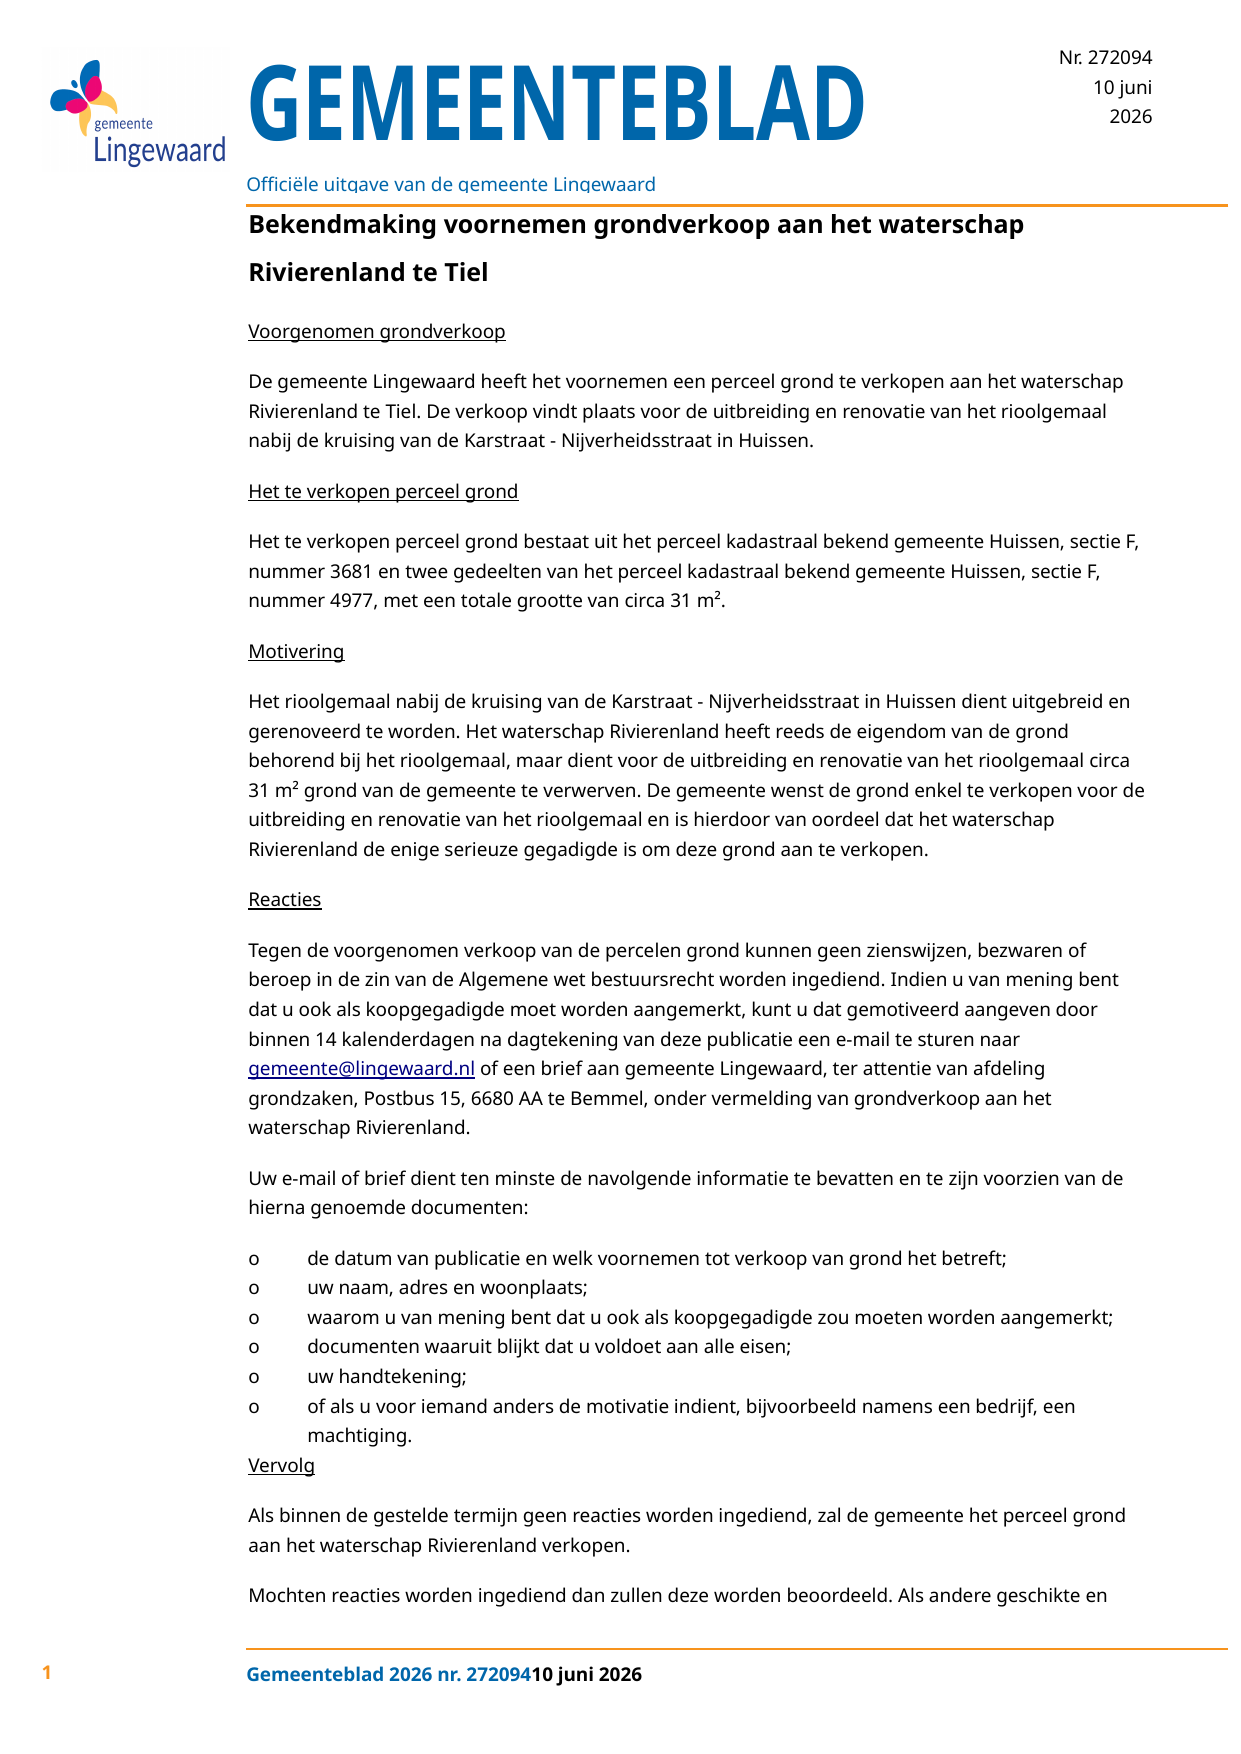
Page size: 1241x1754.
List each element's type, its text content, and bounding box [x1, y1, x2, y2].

text Bekendmaking voornemen grondverkoop aan het waterschap Rivierenland te Tiel [248, 207, 1152, 288]
list de datum van publicatie en welk voornemen tot verkoop van grond het betreft; [248, 1245, 1152, 1271]
text De gemeente Lingewaard heeft het voornemen een perceel grond te verkopen aan het waterschap Rivierenland te Tiel. De verkoop vindt plaats voor de uitbreiding en renovatie van het rioolgemaal nabij de kruising van de Karstraat - Nijverheidsstraat in Huissen. [248, 368, 1152, 453]
picture [41, 47, 231, 172]
text Vervolg [248, 1452, 1152, 1478]
list uw handtekening; [248, 1363, 1152, 1389]
text Het te verkopen perceel grond bestaat uit het perceel kadastraal bekend gemeente Huissen, sectie F, nummer 3681 en twee gedeelten van het perceel kadastraal bekend gemeente Huissen, sectie F, nummer 4977, met een totale grootte van circa 31 m². [248, 528, 1152, 613]
text Tegen de voorgenomen verkoop van de percelen grond kunnen geen zienswijzen, bezwaren of beroep in de zin van de Algemene wet bestuursrecht worden ingediend. Indien u van mening bent dat u ook als koopgegadigde moet worden aangemerkt, kunt u dat gemotiveerd aangeven door binnen 14 kalenderdagen na dagtekening van deze publicatie een e-mail te sturen naar gemeente@lingewaard.nl of een brief aan gemeente Lingewaard, ter attentie van afdeling grondzaken, Postbus 15, 6680 AA te Bemmel, onder vermelding van grondverkoop aan het waterschap Rivierenland. [248, 937, 1152, 1140]
text Motivering [248, 638, 1152, 664]
list of als u voor iemand anders de motivatie indient, bijvoorbeeld namens een bedrijf, een machtiging. [248, 1393, 1152, 1448]
list documenten waaruit blijkt dat u voldoet aan alle eisen; [248, 1334, 1152, 1359]
text Mochten reacties worden ingediend dan zullen deze worden beoordeeld. Als andere geschikte en [248, 1582, 1152, 1608]
text Als binnen de gestelde termijn geen reacties worden ingediend, zal de gemeente het perceel grond aan het waterschap Rivierenland verkopen. [248, 1502, 1152, 1558]
text Reacties [248, 887, 1152, 912]
list uw naam, adres en woonplaats; [248, 1274, 1152, 1300]
text Voorgenomen grondverkoop [248, 318, 1152, 344]
text Uw e-mail of brief dient ten minste de navolgende informatie te bevatten en te zijn voorzien van de hierna genoemde documenten: [248, 1165, 1152, 1220]
list waarom u van mening bent dat u ook als koopgegadigde zou moeten worden aangemerkt; [248, 1304, 1152, 1330]
text Het rioolgemaal nabij de kruising van de Karstraat - Nijverheidsstraat in Huissen dient uitgebreid en gerenoveerd te worden. Het waterschap Rivierenland heeft reeds de eigendom van de grond behorend bij het rioolgemaal, maar dient voor de uitbreiding en renovatie van het rioolgemaal circa 31 m² grond van de gemeente te verwerven. De gemeente wenst de grond enkel te verkopen voor de uitbreiding en renovatie van het rioolgemaal en is hierdoor van oordeel dat het waterschap Rivierenland de enige serieuze gegadigde is om deze grond aan te verkopen. [248, 688, 1152, 862]
text Het te verkopen perceel grond [248, 478, 1152, 504]
